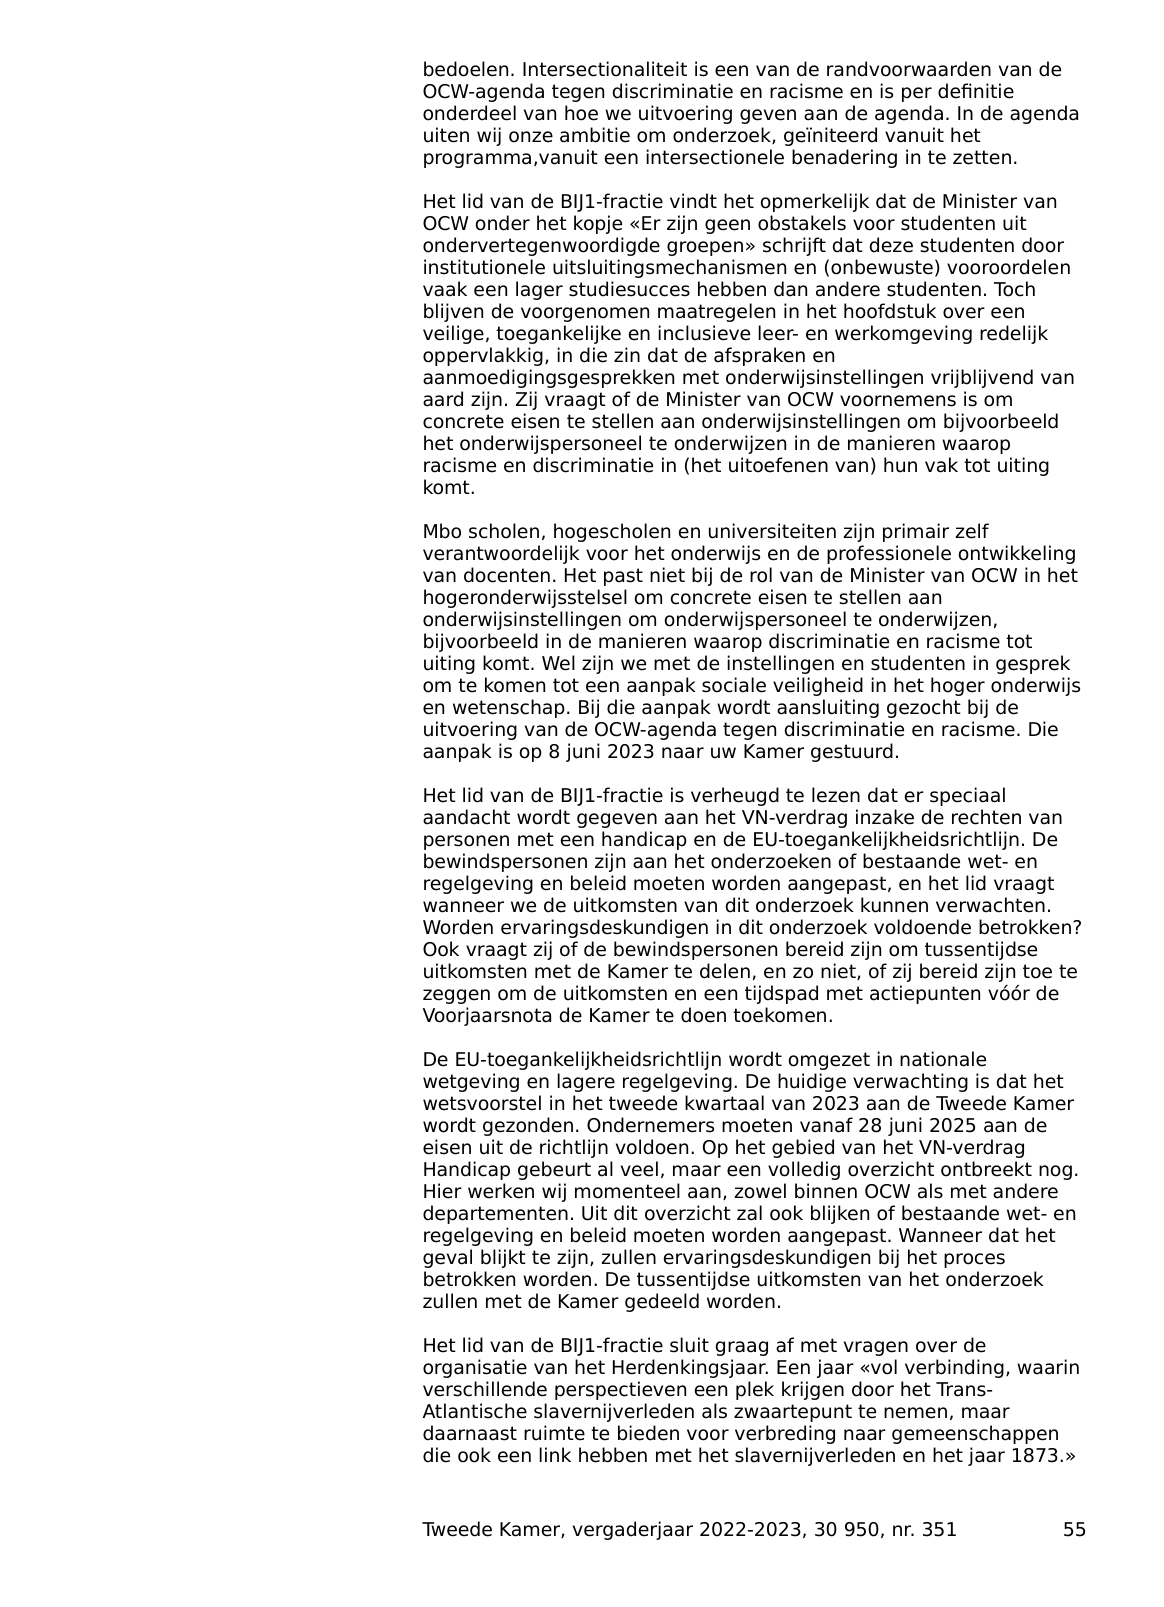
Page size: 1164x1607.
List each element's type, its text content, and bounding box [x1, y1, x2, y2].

text bedoelen. Intersectionaliteit is een van de randvoorwaarden van de OCW-agenda tegen discriminatie en racisme en is per definitie onderdeel van hoe we uitvoering geven aan de agenda. In de agenda uiten wij onze ambitie om onderzoek, geïniteerd vanuit het programma,vanuit een intersectionele benadering in te zetten. [422, 59, 1087, 169]
text De EU-toegankelijkheidsrichtlijn wordt omgezet in nationale wetgeving en lagere regelgeving. De huidige verwachting is dat het wetsvoorstel in het tweede kwartaal van 2023 aan de Tweede Kamer wordt gezonden. Ondernemers moeten vanaf 28 juni 2025 aan de eisen uit de richtlijn voldoen. Op het gebied van het VN-verdrag Handicap gebeurt al veel, maar een volledig overzicht ontbreekt nog. Hier werken wij momenteel aan, zowel binnen OCW als met andere departementen. Uit dit overzicht zal ook blijken of bestaande wet- en regelgeving en beleid moeten worden aangepast. Wanneer dat het geval blijkt te zijn, zullen ervaringsdeskundigen bij het proces betrokken worden. De tussentijdse uitkomsten van het onderzoek zullen met de Kamer gedeeld worden. [422, 1049, 1087, 1313]
text Het lid van de BIJ1-fractie is verheugd te lezen dat er speciaal aandacht wordt gegeven aan het VN-verdrag inzake de rechten van personen met een handicap en de EU-toegankelijkheidsrichtlijn. De bewindspersonen zijn aan het onderzoeken of bestaande wet- en regelgeving en beleid moeten worden aangepast, en het lid vraagt wanneer we de uitkomsten van dit onderzoek kunnen verwachten. Worden ervaringsdeskundigen in dit onderzoek voldoende betrokken? Ook vraagt zij of de bewindspersonen bereid zijn om tussentijdse uitkomsten met de Kamer te delen, en zo niet, of zij bereid zijn toe te zeggen om de uitkomsten en een tijdspad met actiepunten vóór de Voorjaarsnota de Kamer te doen toekomen. [422, 785, 1087, 1027]
text Het lid van de BIJ1-fractie sluit graag af met vragen over de organisatie van het Herdenkingsjaar. Een jaar «vol verbinding, waarin verschillende perspectieven een plek krijgen door het Trans-Atlantische slavernijverleden als zwaartepunt te nemen, maar daarnaast ruimte te bieden voor verbreding naar gemeenschappen die ook een link hebben met het slavernijverleden en het jaar 1873.» [422, 1335, 1087, 1467]
text Mbo scholen, hogescholen en universiteiten zijn primair zelf verantwoordelijk voor het onderwijs en de professionele ontwikkeling van docenten. Het past niet bij de rol van de Minister van OCW in het hogeronderwijsstelsel om concrete eisen te stellen aan onderwijsinstellingen om onderwijspersoneel te onderwijzen, bijvoorbeeld in de manieren waarop discriminatie en racisme tot uiting komt. Wel zijn we met de instellingen en studenten in gesprek om te komen tot een aanpak sociale veiligheid in het hoger onderwijs en wetenschap. Bij die aanpak wordt aansluiting gezocht bij de uitvoering van de OCW-agenda tegen discriminatie en racisme. Die aanpak is op 8 juni 2023 naar uw Kamer gestuurd. [422, 521, 1087, 763]
text Het lid van de BIJ1-fractie vindt het opmerkelijk dat de Minister van OCW onder het kopje «Er zijn geen obstakels voor studenten uit ondervertegenwoordigde groepen» schrijft dat deze studenten door institutionele uitsluitingsmechanismen en (onbewuste) vooroordelen vaak een lager studiesucces hebben dan andere studenten. Toch blijven de voorgenomen maatregelen in het hoofdstuk over een veilige, toegankelijke en inclusieve leer- en werkomgeving redelijk oppervlakkig, in die zin dat de afspraken en aanmoedigingsgesprekken met onderwijsinstellingen vrijblijvend van aard zijn. Zij vraagt of de Minister van OCW voornemens is om concrete eisen te stellen aan onderwijsinstellingen om bijvoorbeeld het onderwijspersoneel te onderwijzen in de manieren waarop racisme en discriminatie in (het uitoefenen van) hun vak tot uiting komt. [422, 191, 1087, 499]
